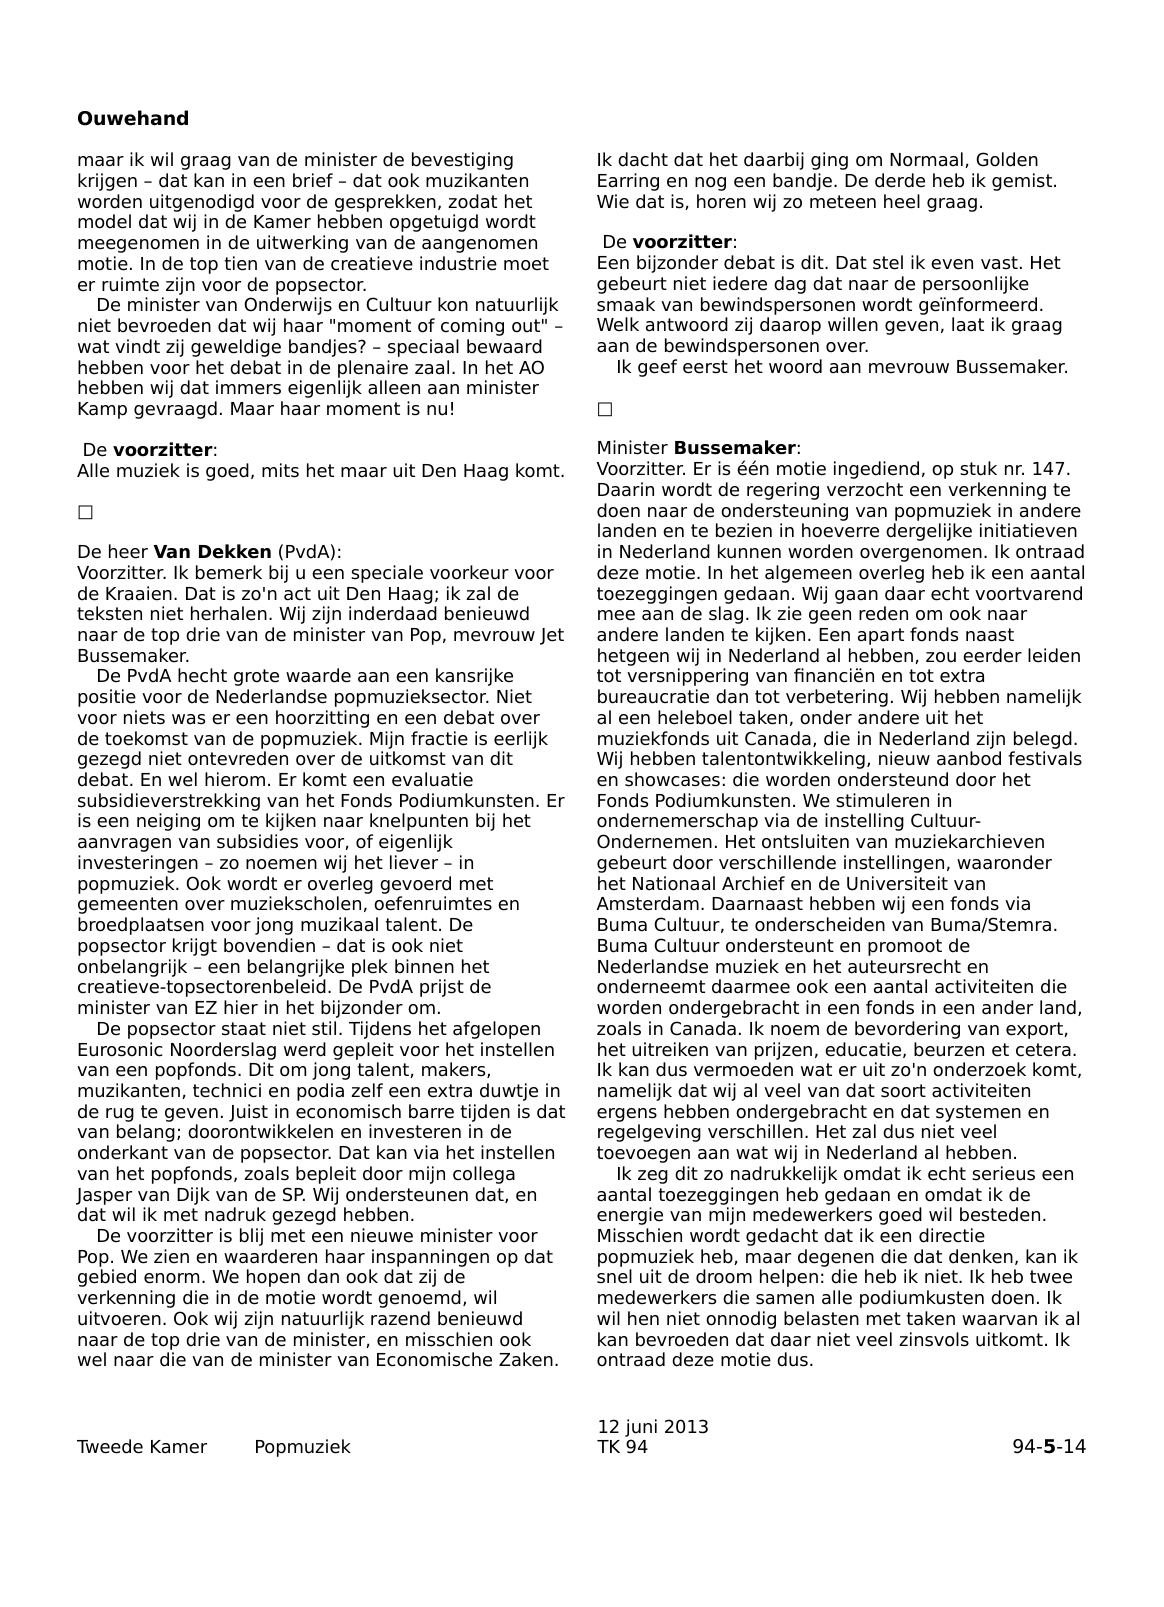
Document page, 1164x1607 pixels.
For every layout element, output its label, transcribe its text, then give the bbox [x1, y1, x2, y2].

text Voorzitter. Er is één motie ingediend, op stuk nr. 147. Daarin wordt de regering verzocht een verkenning te doen naar de ondersteuning van popmuziek in andere landen en te bezien in hoeverre dergelijke initiatieven in Nederland kunnen worden overgenomen. Ik ontraad deze motie. In het algemeen overleg heb ik een aantal toezeggingen gedaan. Wij gaan daar echt voortvarend mee aan de slag. Ik zie geen reden om ook naar andere landen te kijken. Een apart fonds naast hetgeen wij in Nederland al hebben, zou eerder leiden tot versnippering van financiën en tot extra bureaucratie dan tot verbetering. Wij hebben namelijk al een heleboel taken, onder andere uit het muziekfonds uit Canada, die in Nederland zijn belegd. Wij hebben talentontwikkeling, nieuw aanbod festivals en showcases: die worden ondersteund door het Fonds Podiumkunsten. We stimuleren in ondernemerschap via de instelling Cultuur-Ondernemen. Het ontsluiten van muziekarchieven gebeurt door verschillende instellingen, waaronder het Nationaal Archief en de Universiteit van Amsterdam. Daarnaast hebben wij een fonds via Buma Cultuur, te onderscheiden van Buma/Stemra. Buma Cultuur ondersteunt en promoot de Nederlandse muziek en het auteursrecht en onderneemt daarmee ook een aantal activiteiten die worden ondergebracht in een fonds in een ander land, zoals in Canada. Ik noem de bevordering van export, het uitreiken van prijzen, educatie, beurzen et cetera. Ik kan dus vermoeden wat er uit zo'n onderzoek komt, namelijk dat wij al veel van dat soort activiteiten ergens hebben ondergebracht en dat systemen en regelgeving verschillen. Het zal dus niet veel toevoegen aan wat wij in Nederland al hebben. [596, 459, 1087, 1164]
text Ik geef eerst het woord aan mevrouw Bussemaker. [596, 357, 1087, 377]
text □ [77, 501, 567, 522]
text Alle muziek is goed, mits het maar uit Den Haag komt. [77, 460, 567, 481]
text De voorzitter: [596, 232, 1087, 253]
text De PvdA hecht grote waarde aan een kansrijke positie voor de Nederlandse popmuzieksector. Niet voor niets was er een hoorzitting en een debat over de toekomst van de popmuziek. Mijn fractie is eerlijk gezegd niet ontevreden over de uitkomst van dit debat. En wel hierom. Er komt een evaluatie subsidieverstrekking van het Fonds Podiumkunsten. Er is een neiging om te kijken naar knelpunten bij het aanvragen van subsidies voor, of eigenlijk investeringen – zo noemen wij het liever – in popmuziek. Ook wordt er overleg gevoerd met gemeenten over muziekscholen, oefenruimtes en broedplaatsen voor jong muzikaal talent. De popsector krijgt bovendien – dat is ook niet onbelangrijk – een belangrijke plek binnen het creatieve-topsectorenbeleid. De PvdA prijst de minister van EZ hier in het bijzonder om. [77, 666, 567, 1019]
text Voorzitter. Ik bemerk bij u een speciale voorkeur voor de Kraaien. Dat is zo'n act uit Den Haag; ik zal de teksten niet herhalen. Wij zijn inderdaad benieuwd naar de top drie van de minister van Pop, mevrouw Jet Bussemaker. [77, 563, 567, 666]
text □ [596, 397, 1087, 418]
text Minister Bussemaker: [596, 438, 1087, 459]
text maar ik wil graag van de minister de bevestiging krijgen – dat kan in een brief – dat ook muzikanten worden uitgenodigd voor de gesprekken, zodat het model dat wij in de Kamer hebben opgetuigd wordt meegenomen in de uitwerking van de aangenomen motie. In de top tien van de creatieve industrie moet er ruimte zijn voor de popsector. [77, 150, 567, 295]
text Een bijzonder debat is dit. Dat stel ik even vast. Het gebeurt niet iedere dag dat naar de persoonlijke smaak van bewindspersonen wordt geïnformeerd. Welk antwoord zij daarop willen geven, laat ik graag aan de bewindspersonen over. [596, 253, 1087, 357]
text De popsector staat niet stil. Tijdens het afgelopen Eurosonic Noorderslag werd gepleit voor het instellen van een popfonds. Dit om jong talent, makers, muzikanten, technici en podia zelf een extra duwtje in de rug te geven. Juist in economisch barre tijden is dat van belang; doorontwikkelen en investeren in de onderkant van de popsector. Dat kan via het instellen van het popfonds, zoals bepleit door mijn collega Jasper van Dijk van de SP. Wij ondersteunen dat, en dat wil ik met nadruk gezegd hebben. [77, 1019, 567, 1226]
text De voorzitter: [77, 440, 567, 460]
text De minister van Onderwijs en Cultuur kon natuurlijk niet bevroeden dat wij haar "moment of coming out" – wat vindt zij geweldige bandjes? – speciaal bewaard hebben voor het debat in de plenaire zaal. In het AO hebben wij dat immers eigenlijk alleen aan minister Kamp gevraagd. Maar haar moment is nu! [77, 295, 567, 420]
text De heer Van Dekken (PvdA): [77, 542, 567, 563]
text Ik zeg dit zo nadrukkelijk omdat ik echt serieus een aantal toezeggingen heb gedaan en omdat ik de energie van mijn medewerkers goed wil besteden. Misschien wordt gedacht dat ik een directie popmuziek heb, maar degenen die dat denken, kan ik snel uit de droom helpen: die heb ik niet. Ik heb twee medewerkers die samen alle podiumkusten doen. Ik wil hen niet onnodig belasten met taken waarvan ik al kan bevroeden dat daar niet veel zinsvols uitkomt. Ik ontraad deze motie dus. [596, 1164, 1087, 1371]
text Ik dacht dat het daarbij ging om Normaal, Golden Earring en nog een bandje. De derde heb ik gemist. Wie dat is, horen wij zo meteen heel graag. [596, 150, 1087, 212]
text De voorzitter is blij met een nieuwe minister voor Pop. We zien en waarderen haar inspanningen op dat gebied enorm. We hopen dan ook dat zij de verkenning die in de motie wordt genoemd, wil uitvoeren. Ook wij zijn natuurlijk razend benieuwd naar de top drie van de minister, en misschien ook wel naar die van de minister van Economische Zaken. [77, 1226, 567, 1371]
